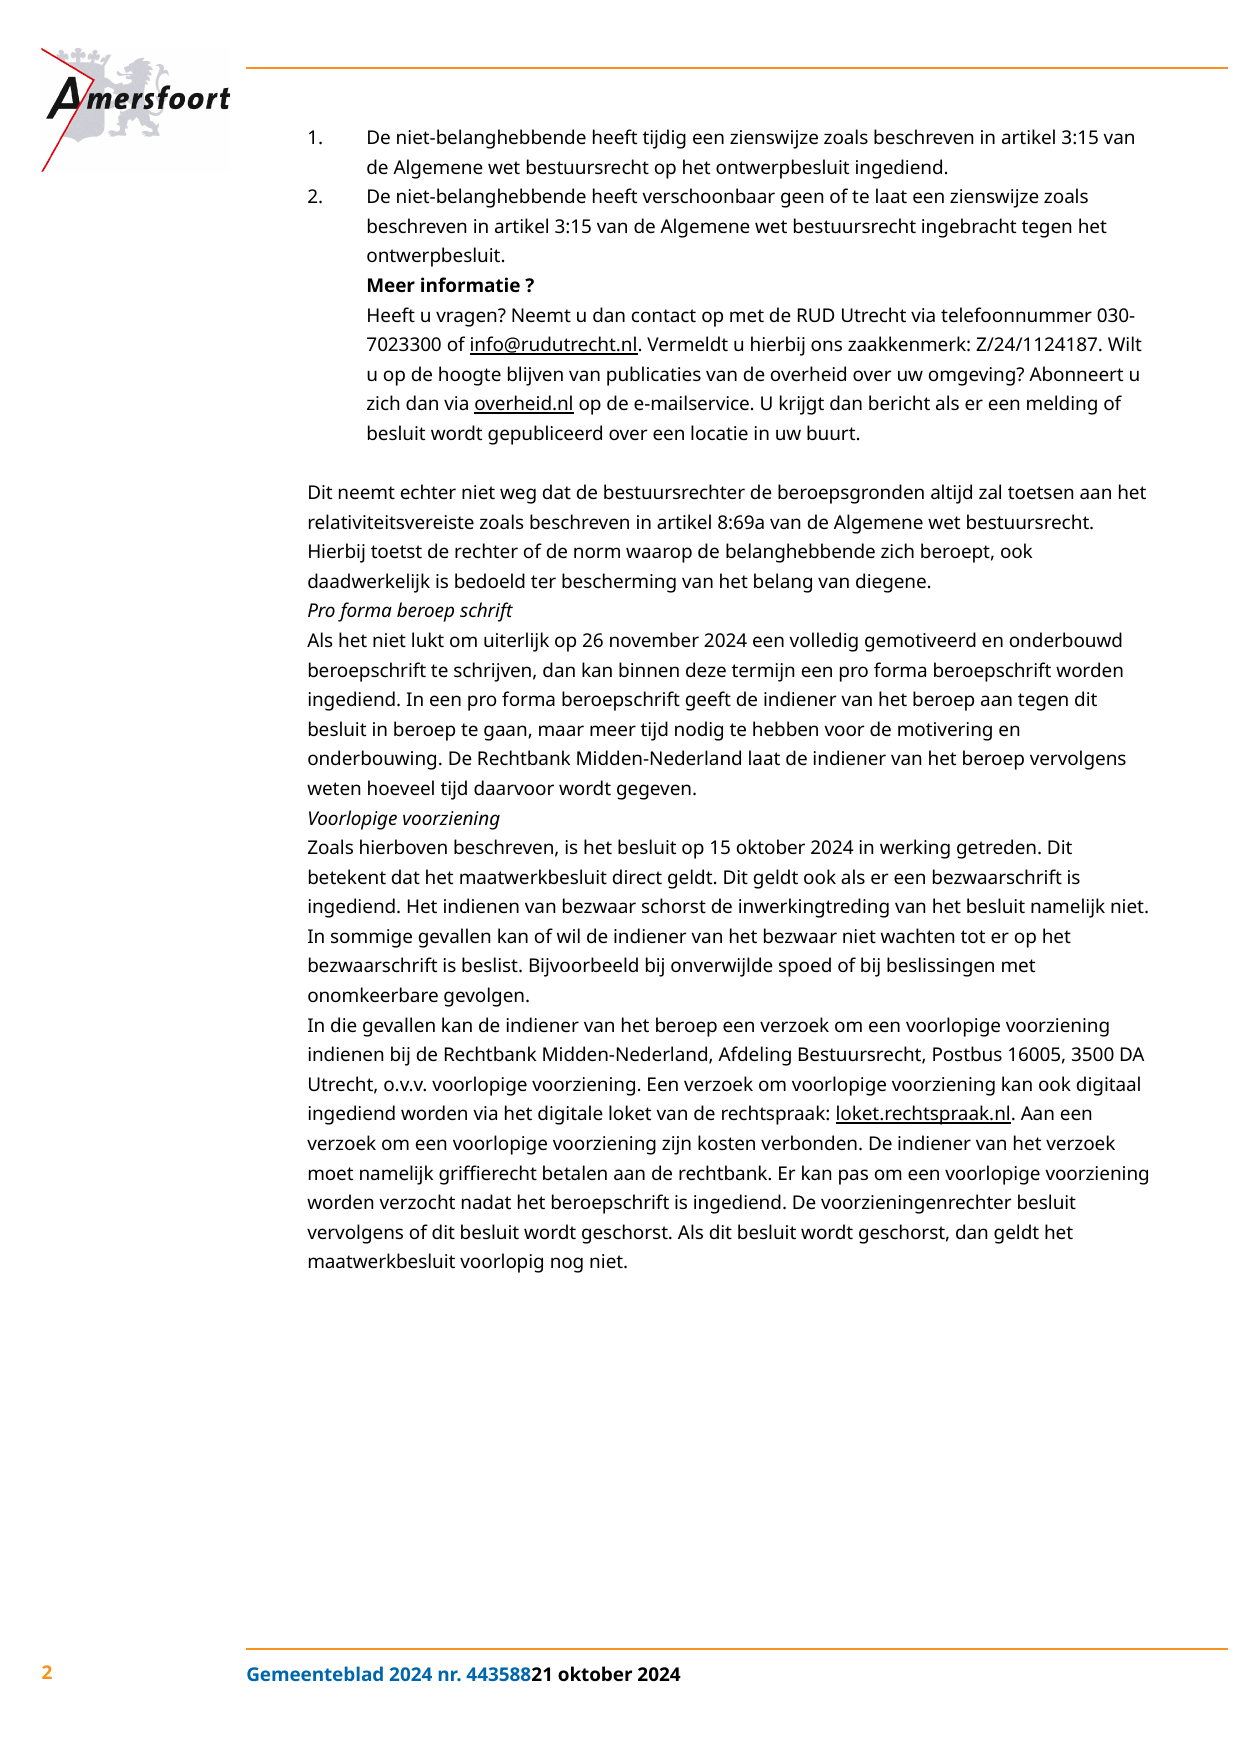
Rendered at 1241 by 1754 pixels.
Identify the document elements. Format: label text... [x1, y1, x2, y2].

list Pro forma beroep schrift [248, 598, 1152, 623]
list Heeft u vragen? Neemt u dan contact op met de RUD Utrecht via telefoonnummer 030-7023300 of info@rudutrecht.nl. Vermeldt u hierbij ons zaakkenmerk: Z/24/1124187. Wilt u op de hoogte blijven van publicaties van de overheid over uw omgeving? Abonneert u zich dan via overheid.nl op de e-mailservice. U krijgt dan bericht als er een melding of besluit wordt gepubliceerd over een locatie in uw buurt. [307, 302, 1152, 446]
list Als het niet lukt om uiterlijk op 26 november 2024 een volledig gemotiveerd en onderbouwd beroepschrift te schrijven, dan kan binnen deze termijn een pro forma beroepschrift worden ingediend. In een pro forma beroepschrift geeft de indiener van het beroep aan tegen dit besluit in beroep te gaan, maar meer tijd nodig te hebben voor de motivering en onderbouwing. De Rechtbank Midden-Nederland laat de indiener van het beroep vervolgens weten hoeveel tijd daarvoor wordt gegeven. [248, 627, 1152, 801]
list Voorlopige voorziening [248, 805, 1152, 831]
list De niet-belanghebbende heeft verschoonbaar geen of te laat een zienswijze zoals beschreven in artikel 3:15 van de Algemene wet bestuursrecht ingebracht tegen het ontwerpbesluit. [307, 183, 1152, 268]
list Meer informatie ? [307, 272, 1152, 298]
list In die gevallen kan de indiener van het beroep een verzoek om een voorlopige voorziening indienen bij de Rechtbank Midden-Nederland, Afdeling Bestuursrecht, Postbus 16005, 3500 DA Utrecht, o.v.v. voorlopige voorziening. Een verzoek om voorlopige voorziening kan ook digitaal ingediend worden via het digitale loket van de rechtspraak: loket.rechtspraak.nl. Aan een verzoek om een voorlopige voorziening zijn kosten verbonden. De indiener van het verzoek moet namelijk griffierecht betalen aan de rechtbank. Er kan pas om een voorlopige voorziening worden verzocht nadat het beroepschrift is ingediend. De voorzieningenrechter besluit vervolgens of dit besluit wordt geschorst. Als dit besluit wordt geschorst, dan geldt het maatwerkbesluit voorlopig nog niet. [248, 1012, 1152, 1274]
list De niet-belanghebbende heeft tijdig een zienswijze zoals beschreven in artikel 3:15 van de Algemene wet bestuursrecht op het ontwerpbesluit ingediend. [307, 124, 1152, 180]
list Dit neemt echter niet weg dat de bestuursrechter de beroepsgronden altijd zal toetsen aan het relativiteitsvereiste zoals beschreven in artikel 8:69a van de Algemene wet bestuursrecht. Hierbij toetst de rechter of de norm waarop de belanghebbende zich beroept, ook daadwerkelijk is bedoeld ter bescherming van het belang van diegene. [248, 479, 1152, 594]
list Zoals hierboven beschreven, is het besluit op 15 oktober 2024 in werking getreden. Dit betekent dat het maatwerkbesluit direct geldt. Dit geldt ook als er een bezwaarschrift is ingediend. Het indienen van bezwaar schorst de inwerkingtreding van het besluit namelijk niet. In sommige gevallen kan of wil de indiener van het bezwaar niet wachten tot er op het bezwaarschrift is beslist. Bijvoorbeeld bij onverwijlde spoed of bij beslissingen met onomkeerbare gevolgen. [248, 834, 1152, 1008]
picture [41, 47, 231, 172]
